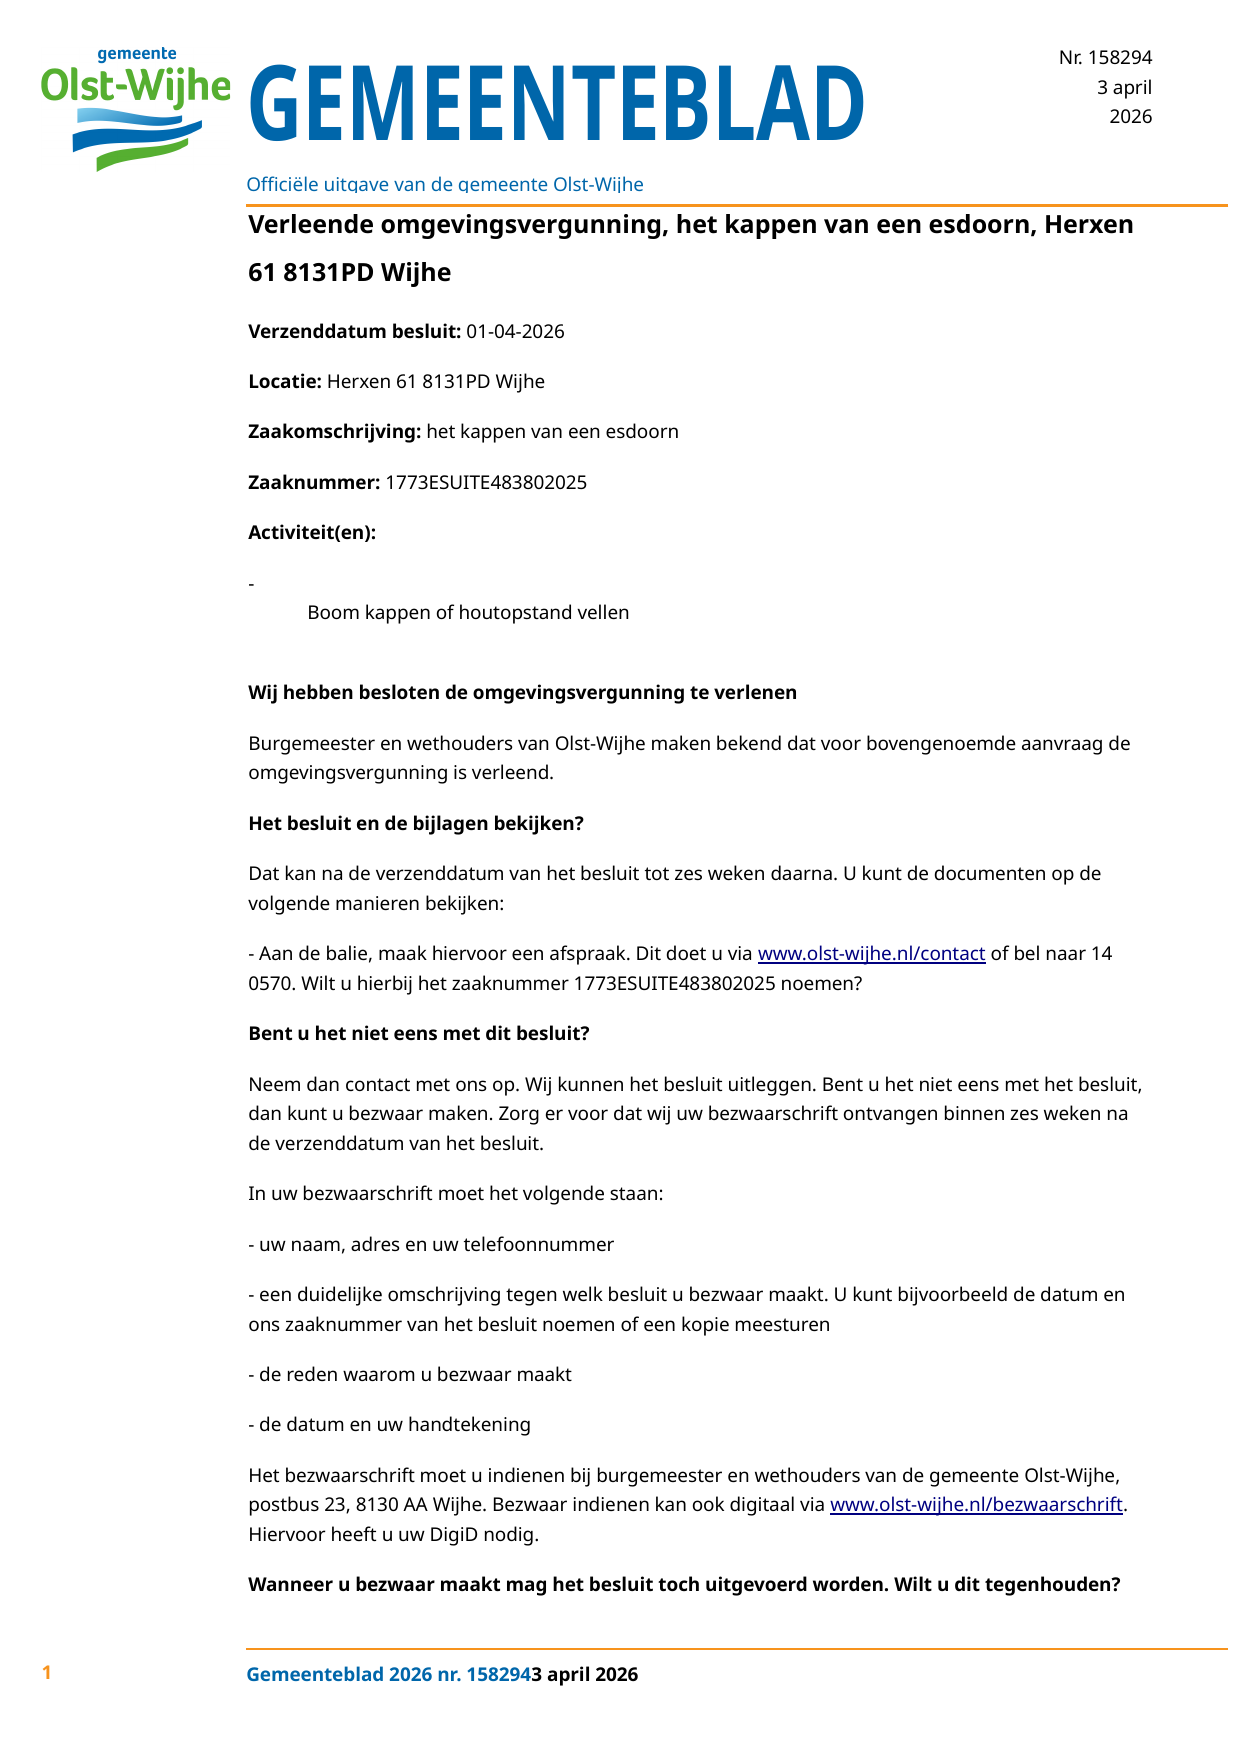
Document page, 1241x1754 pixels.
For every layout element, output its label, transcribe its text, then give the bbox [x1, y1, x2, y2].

text Activiteit(en): [248, 519, 1152, 545]
text Verleende omgevingsvergunning, het kappen van een esdoorn, Herxen 61 8131PD Wijhe [248, 207, 1152, 288]
text Locatie: Herxen 61 8131PD Wijhe [248, 368, 1152, 394]
text Het besluit en de bijlagen bekijken? [248, 810, 1152, 836]
text Wij hebben besloten de omgevingsvergunning te verlenen [248, 679, 1152, 705]
text - een duidelijke omschrijving tegen welk besluit u bezwaar maakt. U kunt bijvoorbeeld de datum en ons zaaknummer van het besluit noemen of een kopie meesturen [248, 1281, 1152, 1337]
text Bent u het niet eens met dit besluit? [248, 1020, 1152, 1046]
text - uw naam, adres en uw telefoonnummer [248, 1231, 1152, 1257]
text Verzenddatum besluit: 01-04-2026 [248, 318, 1152, 344]
text Zaaknummer: 1773ESUITE483802025 [248, 469, 1152, 495]
text Burgemeester en wethouders van Olst-Wijhe maken bekend dat voor bovengenoemde aanvraag de omgevingsvergunning is verleend. [248, 730, 1152, 785]
text - de reden waarom u bezwaar maakt [248, 1361, 1152, 1387]
text In uw bezwaarschrift moet het volgende staan: [248, 1180, 1152, 1206]
text - Aan de balie, maak hiervoor een afspraak. Dit doet u via www.olst-wijhe.nl/contact of bel naar 14 0570. Wilt u hierbij het zaaknummer 1773ESUITE483802025 noemen? [248, 940, 1152, 996]
text Neem dan contact met ons op. Wij kunnen het besluit uitleggen. Bent u het niet eens met het besluit, dan kunt u bezwaar maken. Zorg er voor dat wij uw bezwaarschrift ontvangen binnen zes weken na de verzenddatum van het besluit. [248, 1071, 1152, 1156]
text Zaakomschrijving: het kappen van een esdoorn [248, 419, 1152, 444]
text Het bezwaarschrift moet u indienen bij burgemeester en wethouders van de gemeente Olst-Wijhe, postbus 23, 8130 AA Wijhe. Bezwaar indienen kan ook digitaal via www.olst-wijhe.nl/bezwaarschrift. Hiervoor heeft u uw DigiD nodig. [248, 1462, 1152, 1547]
picture [41, 47, 231, 172]
text - de datum en uw handtekening [248, 1412, 1152, 1437]
text Wanneer u bezwaar maakt mag het besluit toch uitgevoerd worden. Wilt u dit tegenhouden? [248, 1572, 1152, 1597]
text Dat kan na de verzenddatum van het besluit tot zes weken daarna. U kunt de documenten op de volgende manieren bekijken: [248, 860, 1152, 916]
list Boom kappen of houtopstand vellen [248, 599, 1152, 625]
